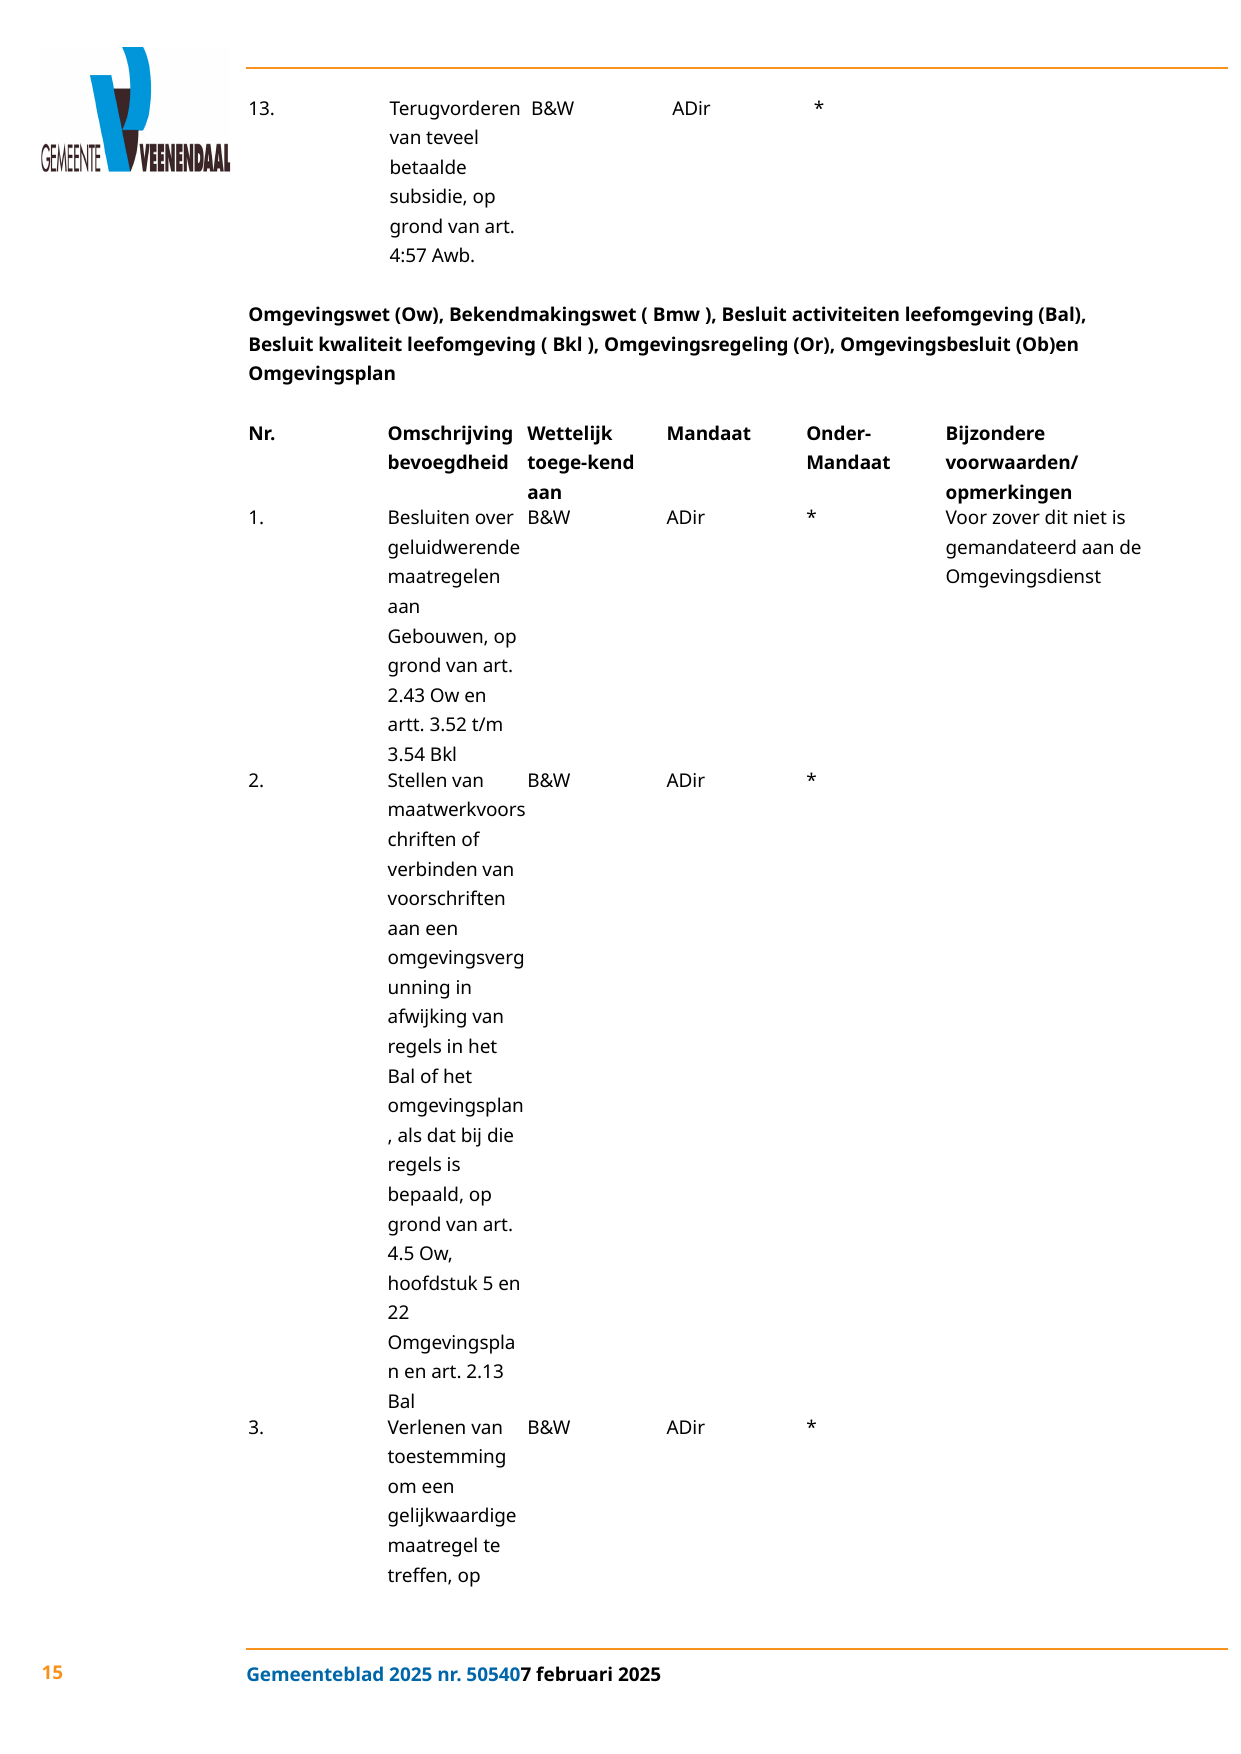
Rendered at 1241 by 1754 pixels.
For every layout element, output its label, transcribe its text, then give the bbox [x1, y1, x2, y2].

picture [41, 47, 130, 172]
text Omgevingswet (Ow), Bekendmakingswet ( Bmw ), Besluit activiteiten leefomgeving (Bal), Besluit kwaliteit leefomgeving ( Bkl ), Omgevingsregeling (Or), Omgevingsbesluit (Ob)en Omgevingsplan [248, 301, 1152, 386]
table_header Wettelijk toege-kend aan [527, 420, 666, 504]
table_header Onder- Mandaat [806, 420, 945, 504]
table_header Nr. [248, 420, 387, 504]
table_cell ADir [666, 505, 806, 767]
table_cell * [806, 505, 945, 767]
table_header Bijzondere voorwaarden/ opmerkingen [945, 420, 1152, 504]
table_cell B&W [527, 1414, 666, 1588]
table_cell * [814, 95, 955, 268]
table_cell * [806, 767, 945, 1414]
table_cell [248, 1414, 387, 1588]
table_cell B&W [527, 767, 666, 1414]
table_cell [955, 95, 1152, 268]
table_cell ADir [666, 1414, 806, 1588]
picture [123, 47, 231, 172]
table_cell [945, 1414, 1152, 1588]
table_cell Voor zover dit niet is gemandateerd aan de Omgevingsdienst [945, 505, 1152, 767]
table_cell ADir [666, 767, 806, 1414]
table_cell [248, 95, 389, 268]
table_header Omschrijving bevoegdheid [388, 420, 527, 504]
table_cell B&W [527, 505, 666, 767]
table_header Mandaat [666, 420, 806, 504]
table_cell Verlenen van toestemming om een gelijkwaardige maatregel te treffen, op [388, 1414, 527, 1588]
table_cell * [806, 1414, 945, 1588]
table_cell Besluiten over geluidwerende maatregelen aan Gebouwen, op grond van art. 2.43 Ow en artt. 3.52 t/m 3.54 Bkl [388, 505, 527, 767]
table_cell [248, 767, 387, 1414]
table_cell Terugvorderen van teveel betaalde subsidie, op grond van art. 4:57 Awb. [389, 95, 531, 268]
table_cell [945, 767, 1152, 1414]
table_cell B&W [531, 95, 672, 268]
table_cell [248, 505, 387, 767]
table_cell Stellen van maatwerkvoorschriften of verbinden van voorschriften aan een omgevingsvergunning in afwijking van regels in het Bal of het omgevingsplan, als dat bij die regels is bepaald, op grond van art. 4.5 Ow, hoofdstuk 5 en 22 Omgevingsplan en art. 2.13 Bal [388, 767, 527, 1414]
table_cell ADir [672, 95, 813, 268]
